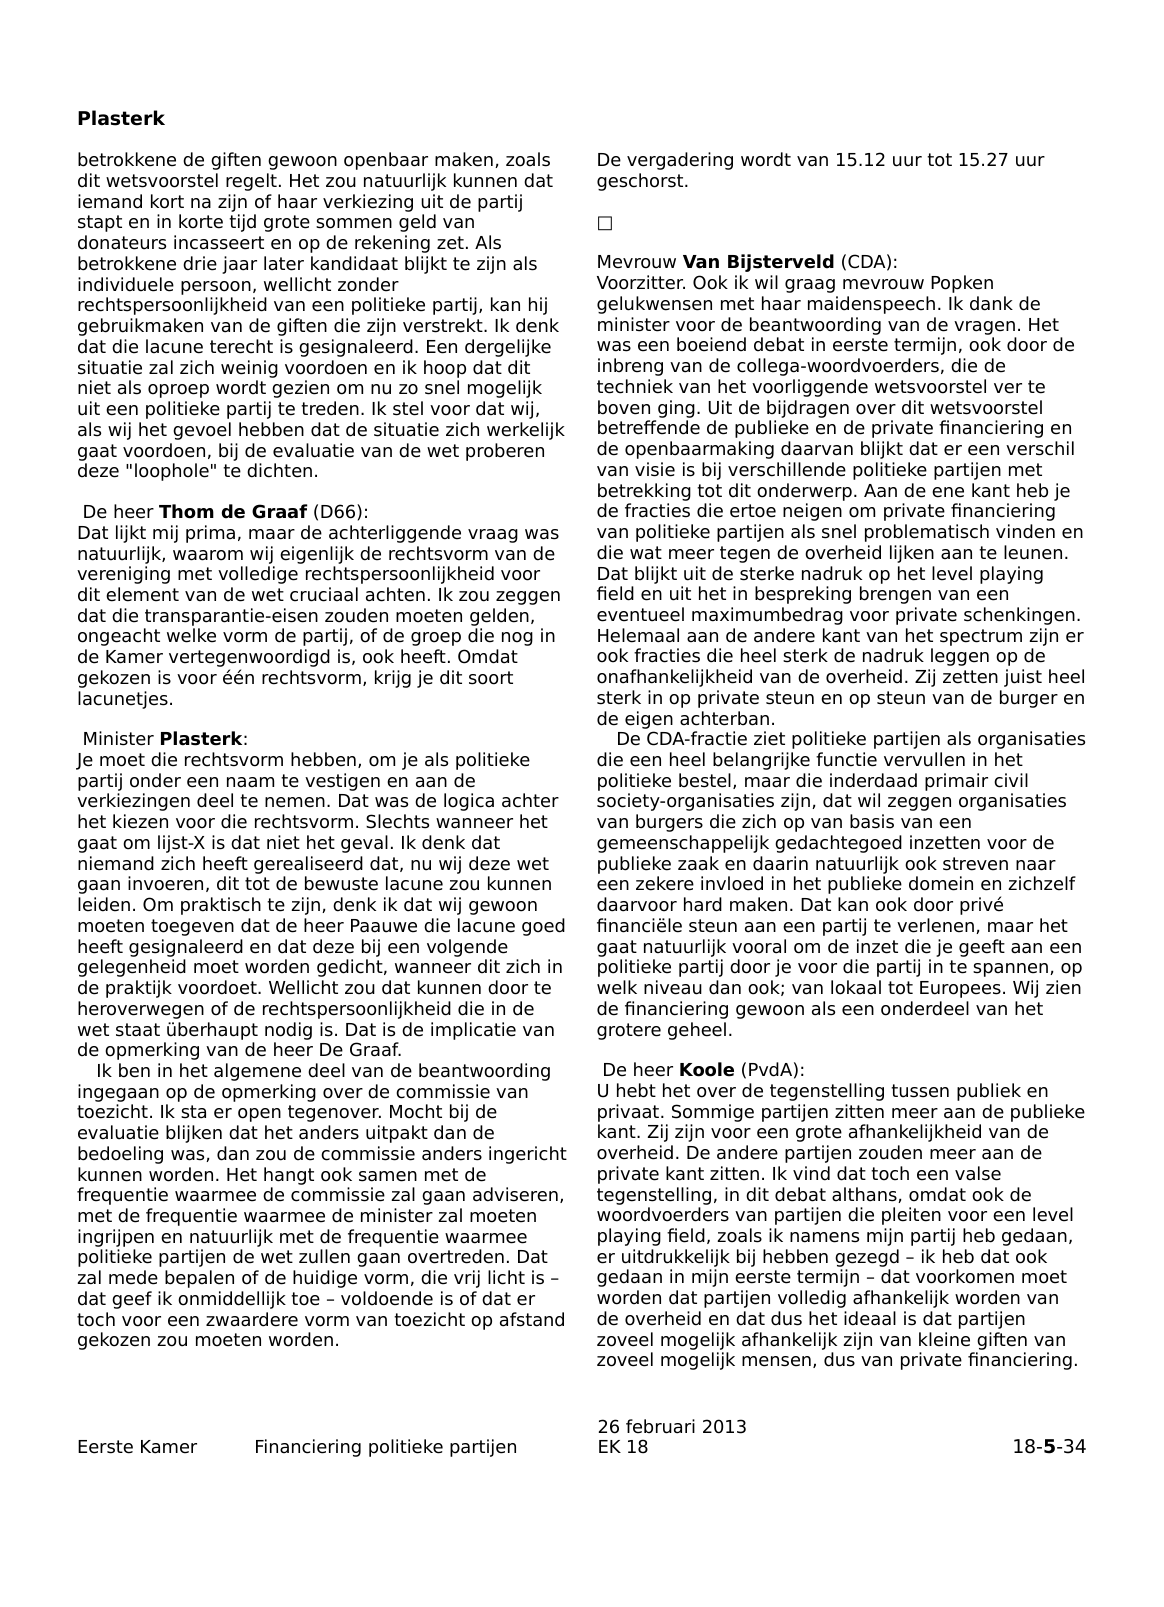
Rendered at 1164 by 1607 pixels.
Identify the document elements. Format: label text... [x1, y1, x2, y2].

text betrokkene de giften gewoon openbaar maken, zoals dit wetsvoorstel regelt. Het zou natuurlijk kunnen dat iemand kort na zijn of haar verkiezing uit de partij stapt en in korte tijd grote sommen geld van donateurs incasseert en op de rekening zet. Als betrokkene drie jaar later kandidaat blijkt te zijn als individuele persoon, wellicht zonder rechtspersoonlijkheid van een politieke partij, kan hij gebruikmaken van de giften die zijn verstrekt. Ik denk dat die lacune terecht is gesignaleerd. Een dergelijke situatie zal zich weinig voordoen en ik hoop dat dit niet als oproep wordt gezien om nu zo snel mogelijk uit een politieke partij te treden. Ik stel voor dat wij, als wij het gevoel hebben dat de situatie zich werkelijk gaat voordoen, bij de evaluatie van de wet proberen deze "loophole" te dichten. [77, 150, 567, 482]
text De vergadering wordt van 15.12 uur tot 15.27 uur geschorst. [596, 150, 1087, 192]
text Dat lijkt mij prima, maar de achterliggende vraag was natuurlijk, waarom wij eigenlijk de rechtsvorm van de vereniging met volledige rechtspersoonlijkheid voor dit element van de wet cruciaal achten. Ik zou zeggen dat die transparantie-eisen zouden moeten gelden, ongeacht welke vorm de partij, of de groep die nog in de Kamer vertegenwoordigd is, ook heeft. Omdat gekozen is voor één rechtsvorm, krijg je dit soort lacunetjes. [77, 523, 567, 709]
text De heer Koole (PvdA): [596, 1060, 1087, 1081]
text Mevrouw Van Bijsterveld (CDA): [596, 252, 1087, 273]
text Je moet die rechtsvorm hebben, om je als politieke partij onder een naam te vestigen en aan de verkiezingen deel te nemen. Dat was de logica achter het kiezen voor die rechtsvorm. Slechts wanneer het gaat om lijst-X is dat niet het geval. Ik denk dat niemand zich heeft gerealiseerd dat, nu wij deze wet gaan invoeren, dit tot de bewuste lacune zou kunnen leiden. Om praktisch te zijn, denk ik dat wij gewoon moeten toegeven dat de heer Paauwe die lacune goed heeft gesignaleerd en dat deze bij een volgende gelegenheid moet worden gedicht, wanneer dit zich in de praktijk voordoet. Wellicht zou dat kunnen door te heroverwegen of de rechtspersoonlijkheid die in de wet staat überhaupt nodig is. Dat is de implicatie van de opmerking van de heer De Graaf. [77, 750, 567, 1061]
text U hebt het over de tegenstelling tussen publiek en privaat. Sommige partijen zitten meer aan de publieke kant. Zij zijn voor een grote afhankelijkheid van de overheid. De andere partijen zouden meer aan de private kant zitten. Ik vind dat toch een valse tegenstelling, in dit debat althans, omdat ook de woordvoerders van partijen die pleiten voor een level playing field, zoals ik namens mijn partij heb gedaan, er uitdrukkelijk bij hebben gezegd – ik heb dat ook gedaan in mijn eerste termijn – dat voorkomen moet worden dat partijen volledig afhankelijk worden van de overheid en dat dus het ideaal is dat partijen zoveel mogelijk afhankelijk zijn van kleine giften van zoveel mogelijk mensen, dus van private financiering. [596, 1081, 1087, 1371]
text □ [596, 212, 1087, 232]
text Ik ben in het algemene deel van de beantwoording ingegaan op de opmerking over de commissie van toezicht. Ik sta er open tegenover. Mocht bij de evaluatie blijken dat het anders uitpakt dan de bedoeling was, dan zou de commissie anders ingericht kunnen worden. Het hangt ook samen met de frequentie waarmee de commissie zal gaan adviseren, met de frequentie waarmee de minister zal moeten ingrijpen en natuurlijk met de frequentie waarmee politieke partijen de wet zullen gaan overtreden. Dat zal mede bepalen of de huidige vorm, die vrij licht is – dat geef ik onmiddellijk toe – voldoende is of dat er toch voor een zwaardere vorm van toezicht op afstand gekozen zou moeten worden. [77, 1061, 567, 1351]
text De heer Thom de Graaf (D66): [77, 502, 567, 523]
text Voorzitter. Ook ik wil graag mevrouw Popken gelukwensen met haar maidenspeech. Ik dank de minister voor de beantwoording van de vragen. Het was een boeiend debat in eerste termijn, ook door de inbreng van de collega-woordvoerders, die de techniek van het voorliggende wetsvoorstel ver te boven ging. Uit de bijdragen over dit wetsvoorstel betreffende de publieke en de private financiering en de openbaarmaking daarvan blijkt dat er een verschil van visie is bij verschillende politieke partijen met betrekking tot dit onderwerp. Aan de ene kant heb je de fracties die ertoe neigen om private financiering van politieke partijen als snel problematisch vinden en die wat meer tegen de overheid lijken aan te leunen. Dat blijkt uit de sterke nadruk op het level playing field en uit het in bespreking brengen van een eventueel maximumbedrag voor private schenkingen. Helemaal aan de andere kant van het spectrum zijn er ook fracties die heel sterk de nadruk leggen op de onafhankelijkheid van de overheid. Zij zetten juist heel sterk in op private steun en op steun van de burger en de eigen achterban. [596, 273, 1087, 729]
text Minister Plasterk: [77, 729, 567, 750]
text De CDA-fractie ziet politieke partijen als organisaties die een heel belangrijke functie vervullen in het politieke bestel, maar die inderdaad primair civil society-organisaties zijn, dat wil zeggen organisaties van burgers die zich op van basis van een gemeenschappelijk gedachtegoed inzetten voor de publieke zaak en daarin natuurlijk ook streven naar een zekere invloed in het publieke domein en zichzelf daarvoor hard maken. Dat kan ook door privé financiële steun aan een partij te verlenen, maar het gaat natuurlijk vooral om de inzet die je geeft aan een politieke partij door je voor die partij in te spannen, op welk niveau dan ook; van lokaal tot Europees. Wij zien de financiering gewoon als een onderdeel van het grotere geheel. [596, 729, 1087, 1040]
